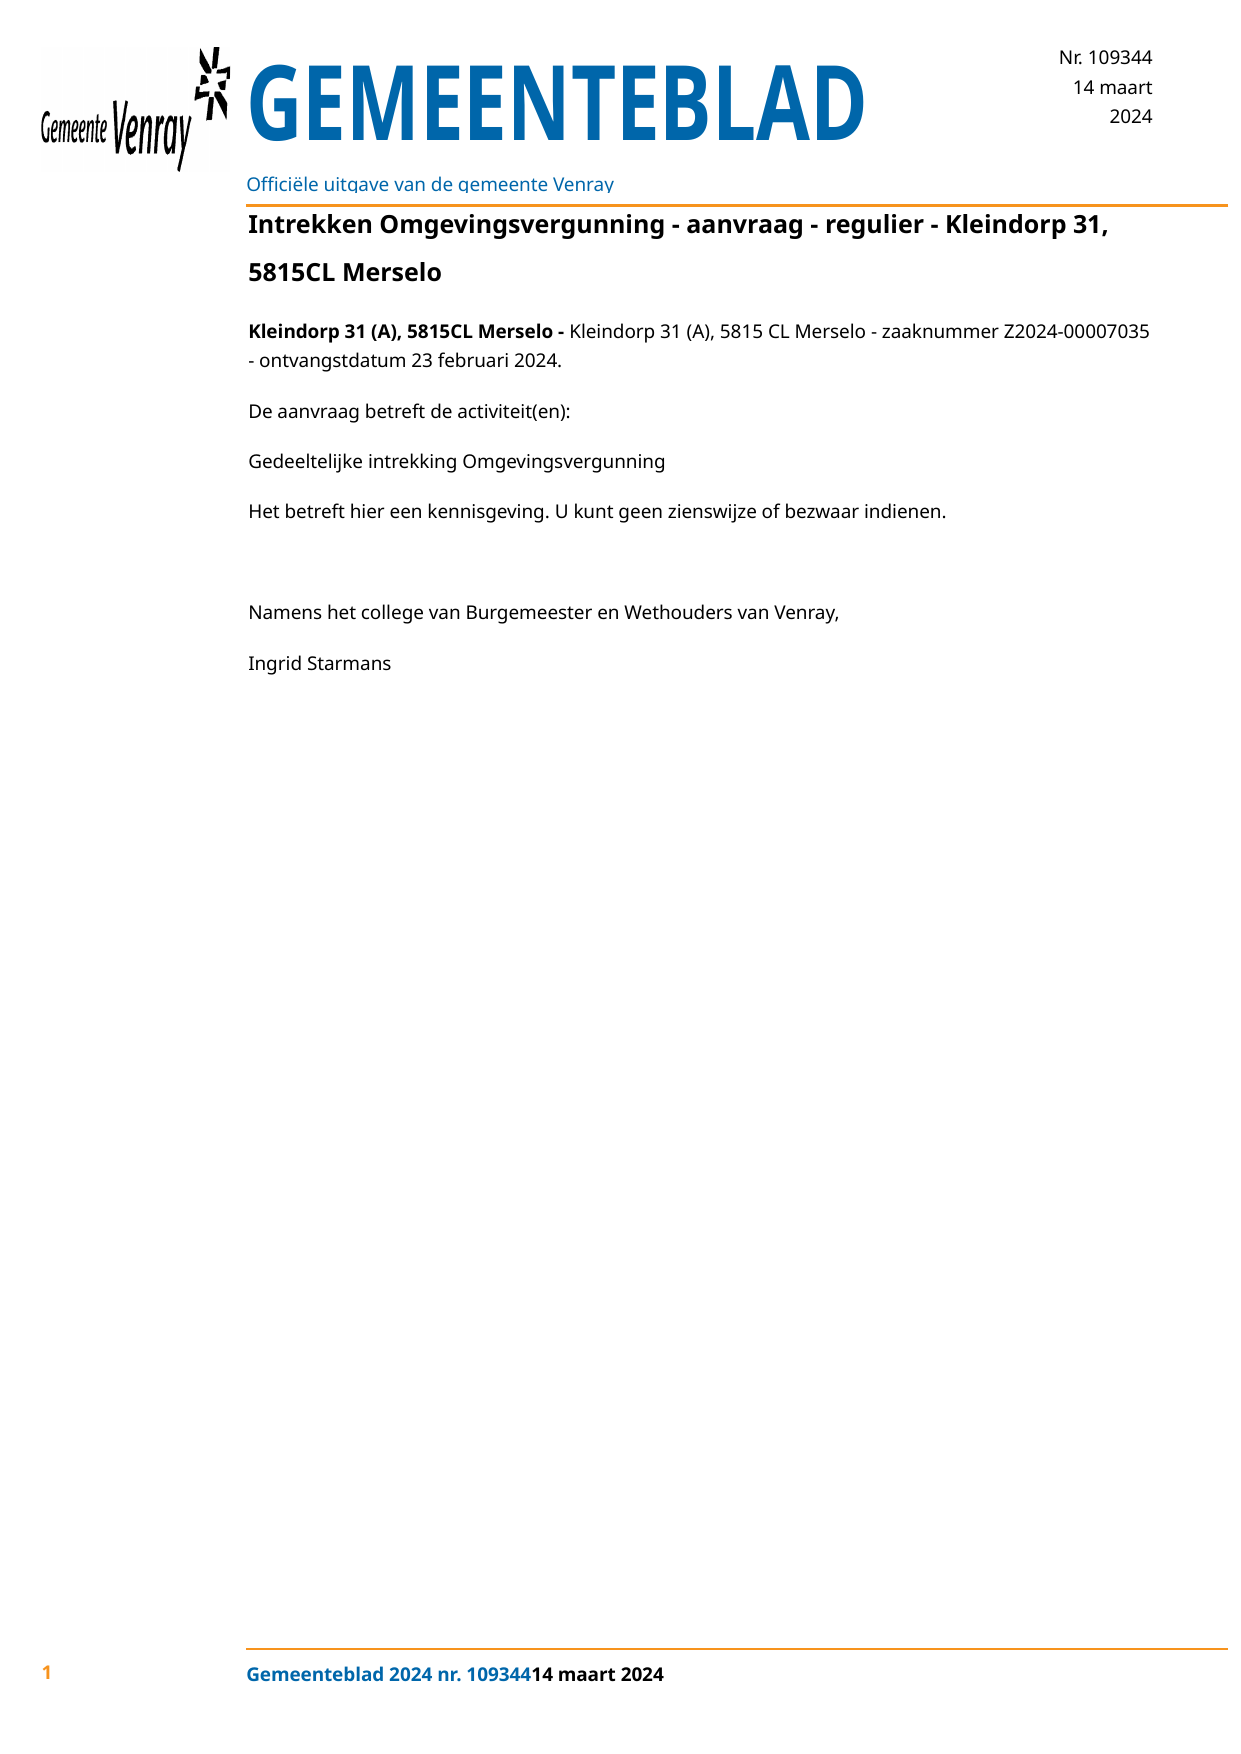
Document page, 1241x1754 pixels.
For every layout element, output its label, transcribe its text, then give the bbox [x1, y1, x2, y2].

picture [41, 47, 231, 172]
text Kleindorp 31 (A), 5815CL Merselo - Kleindorp 31 (A), 5815 CL Merselo - zaaknummer Z2024-00007035 - ontvangstdatum 23 februari 2024. [248, 318, 1152, 373]
text Gedeeltelijke intrekking Omgevingsvergunning [248, 448, 1152, 474]
text Namens het college van Burgemeester en Wethouders van Venray, [248, 599, 1152, 625]
text Het betreft hier een kennisgeving. U kunt geen zienswijze of bezwaar indienen. [248, 499, 1152, 524]
text De aanvraag betreft de activiteit(en): [248, 398, 1152, 424]
text Intrekken Omgevingsvergunning - aanvraag - regulier - Kleindorp 31, 5815CL Merselo [248, 207, 1152, 288]
text Ingrid Starmans [248, 650, 1152, 676]
